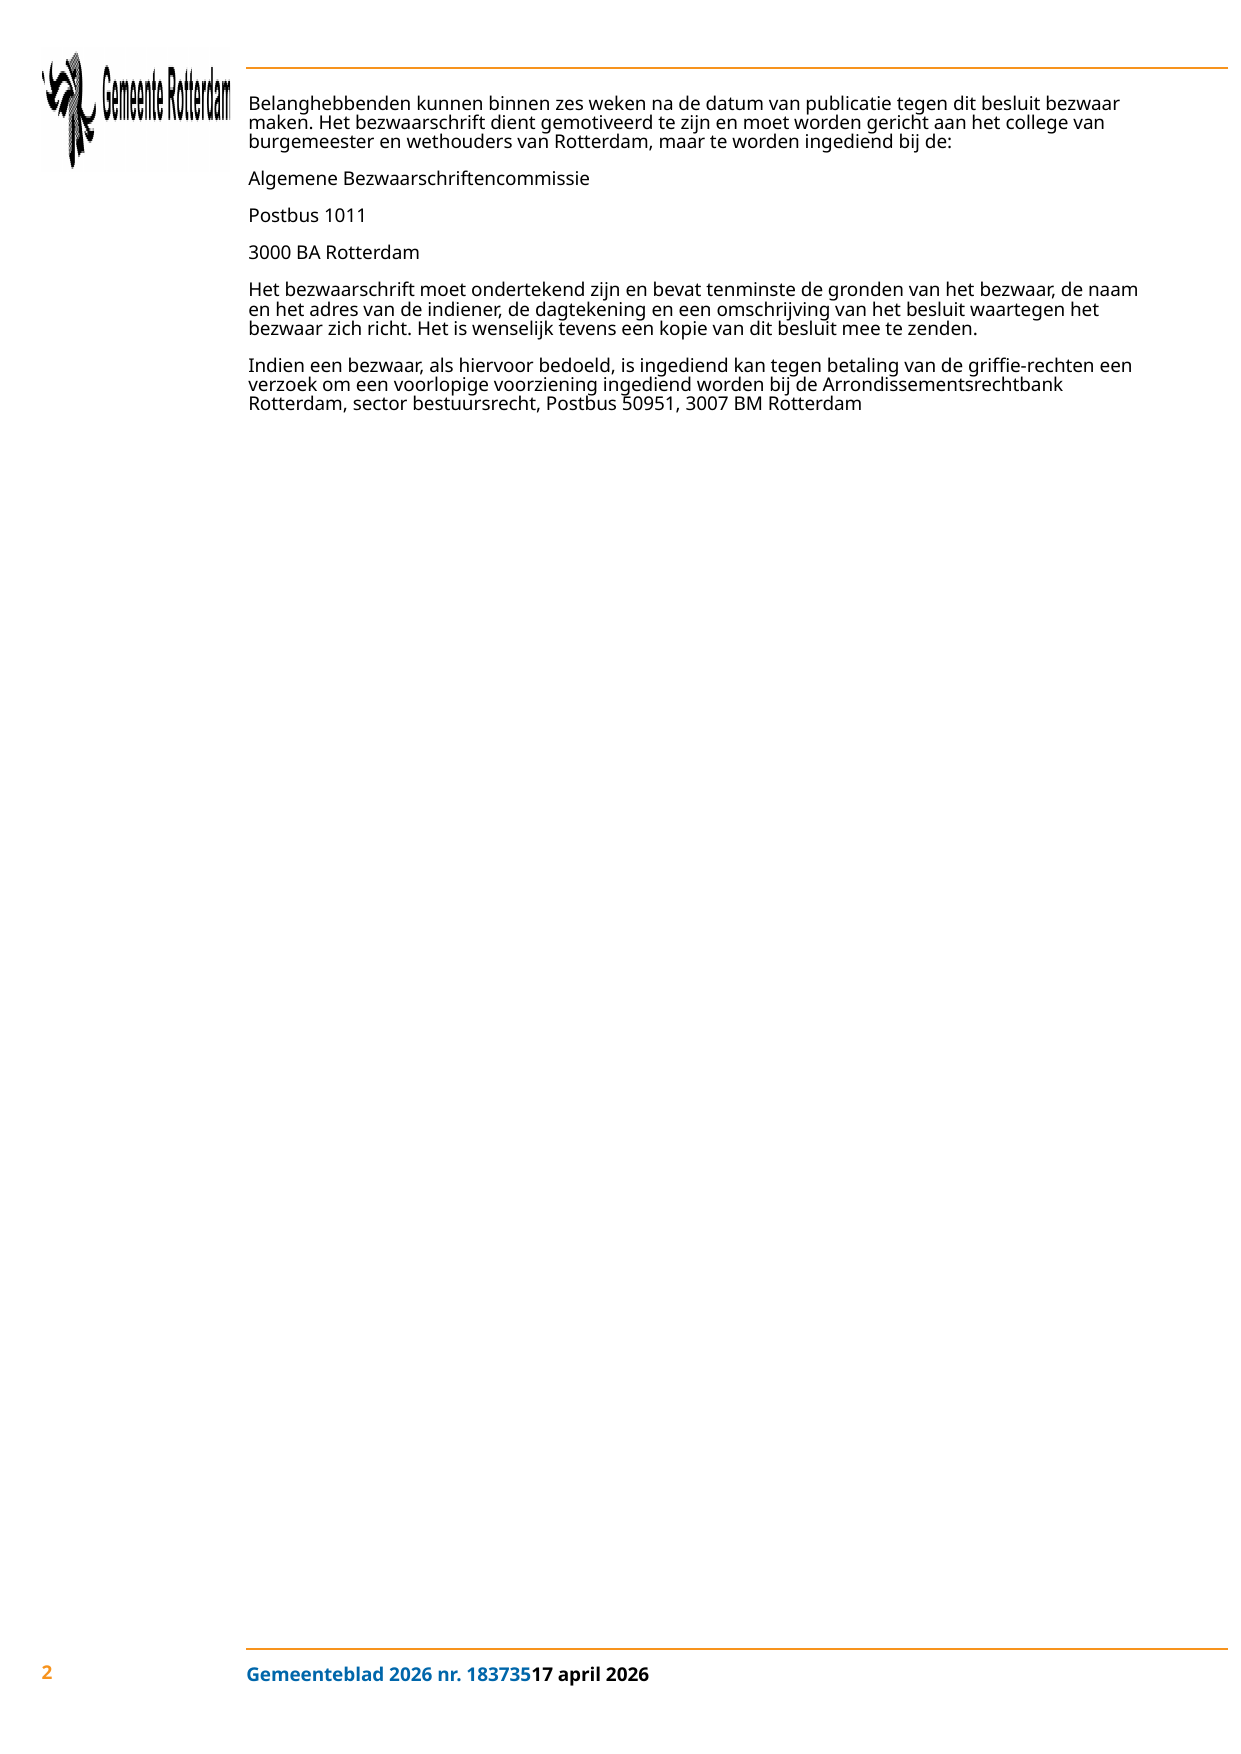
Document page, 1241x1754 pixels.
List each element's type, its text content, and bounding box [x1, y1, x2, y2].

text Indien een bezwaar, als hiervoor bedoeld, is ingediend kan tegen betaling van de griffie-rechten een verzoek om een voorlopige voorziening ingediend worden bij de Arrondissementsrechtbank Rotterdam, sector bestuursrecht, Postbus 50951, 3007 BM Rotterdam [248, 357, 1152, 414]
text Algemene Bezwaarschriftencommissie [248, 170, 1152, 189]
text Belanghebbenden kunnen binnen zes weken na de datum van publicatie tegen dit besluit bezwaar maken. Het bezwaarschrift dient gemotiveerd te zijn en moet worden gericht aan het college van burgemeester en wethouders van Rotterdam, maar te worden ingediend bij de: [248, 95, 1152, 153]
text Postbus 1011 [248, 207, 1152, 227]
picture [41, 47, 231, 172]
text Het bezwaarschrift moet ondertekend zijn en bevat tenminste de gronden van het bezwaar, de naam en het adres van de indiener, de dagtekening en een omschrijving van het besluit waartegen het bezwaar zich richt. Het is wenselijk tevens een kopie van dit besluit mee te zenden. [248, 281, 1152, 339]
text 3000 BA Rotterdam [248, 244, 1152, 263]
